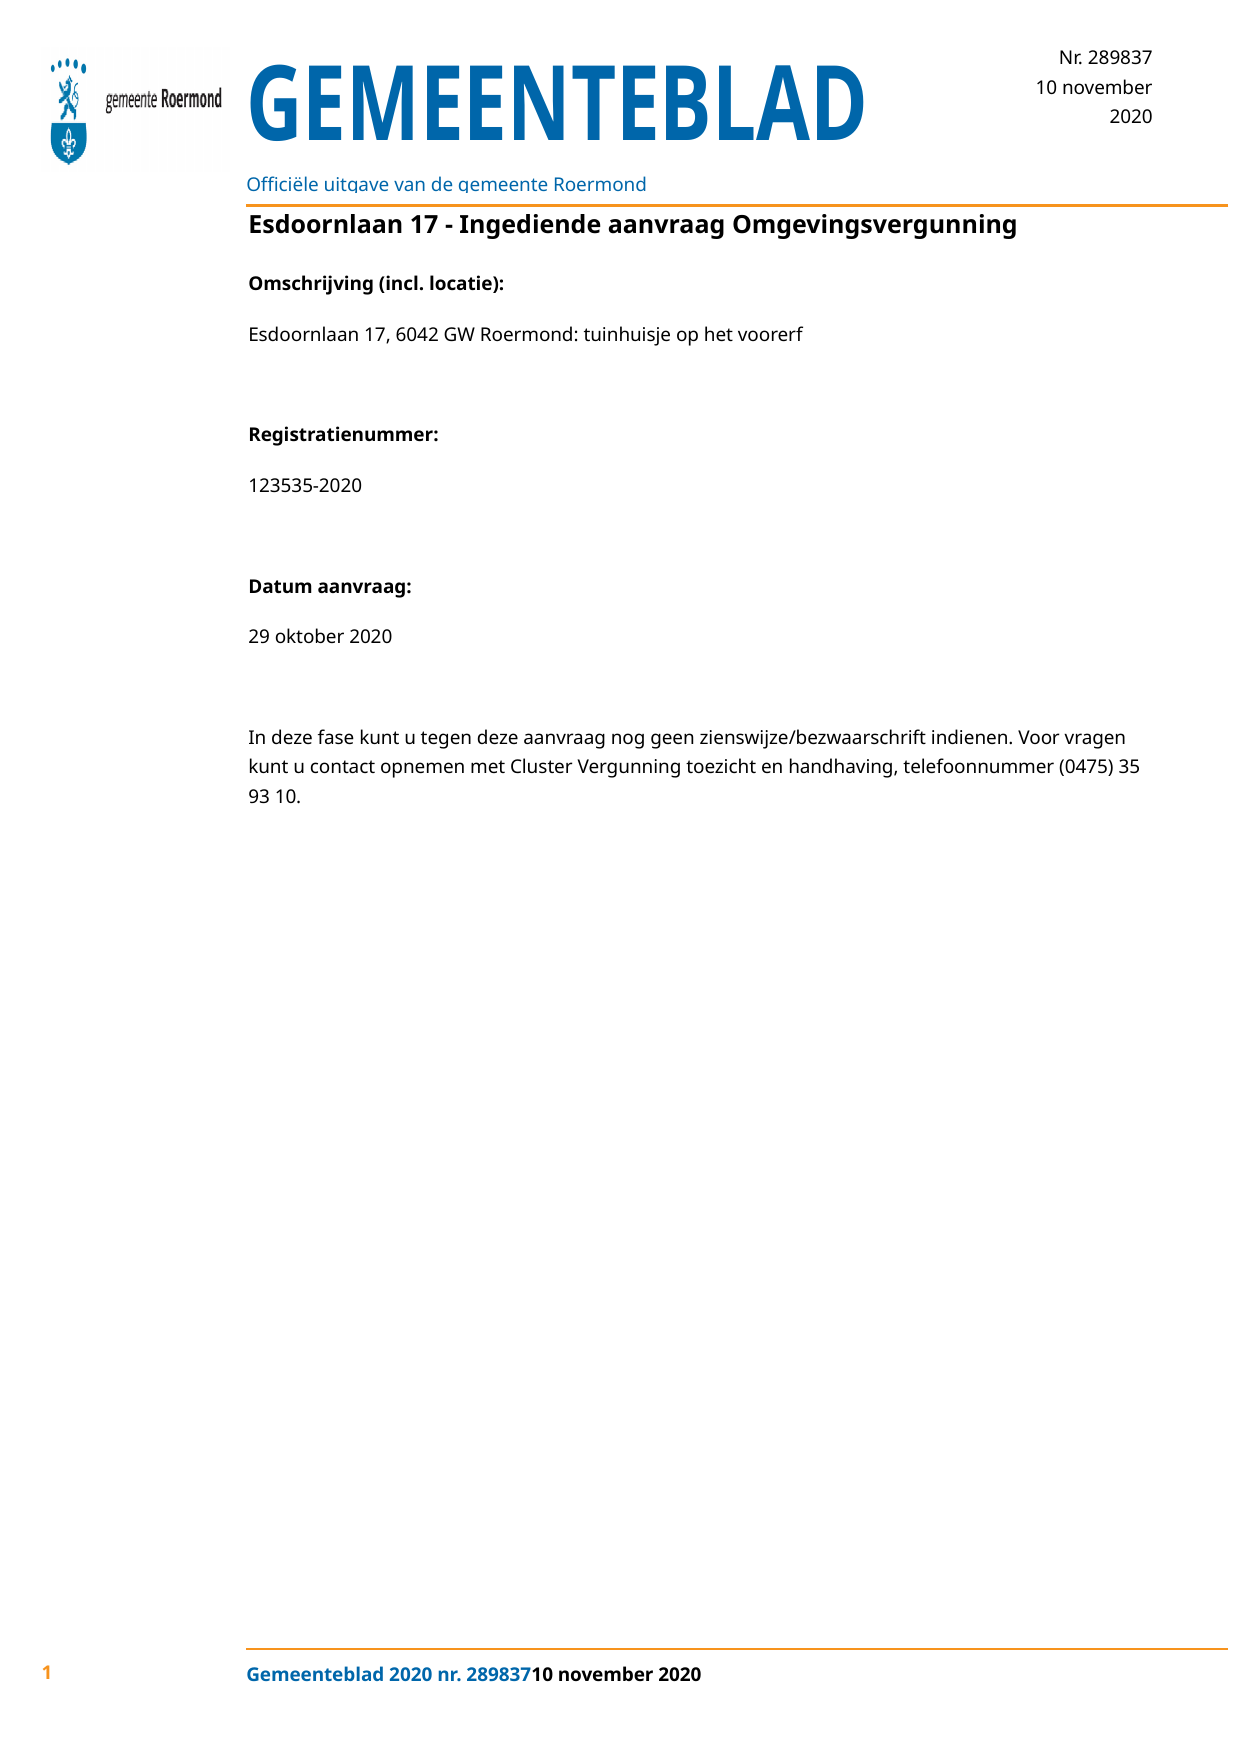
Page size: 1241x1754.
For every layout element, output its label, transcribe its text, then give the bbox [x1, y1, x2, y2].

text Omschrijving (incl. locatie): [248, 270, 1152, 296]
text 123535-2020 [248, 472, 1152, 498]
text 29 oktober 2020 [248, 623, 1152, 649]
text Esdoornlaan 17 - Ingediende aanvraag Omgevingsvergunning [248, 207, 1152, 241]
text Esdoornlaan 17, 6042 GW Roermond: tuinhuisje op het voorerf [248, 321, 1152, 346]
text Datum aanvraag: [248, 573, 1152, 598]
text Registratienummer: [248, 422, 1152, 447]
picture [41, 47, 231, 172]
text In deze fase kunt u tegen deze aanvraag nog geen zienswijze/bezwaarschrift indienen. Voor vragen kunt u contact opnemen met Cluster Vergunning toezicht en handhaving, telefoonnummer (0475) 35 93 10. [248, 724, 1152, 809]
